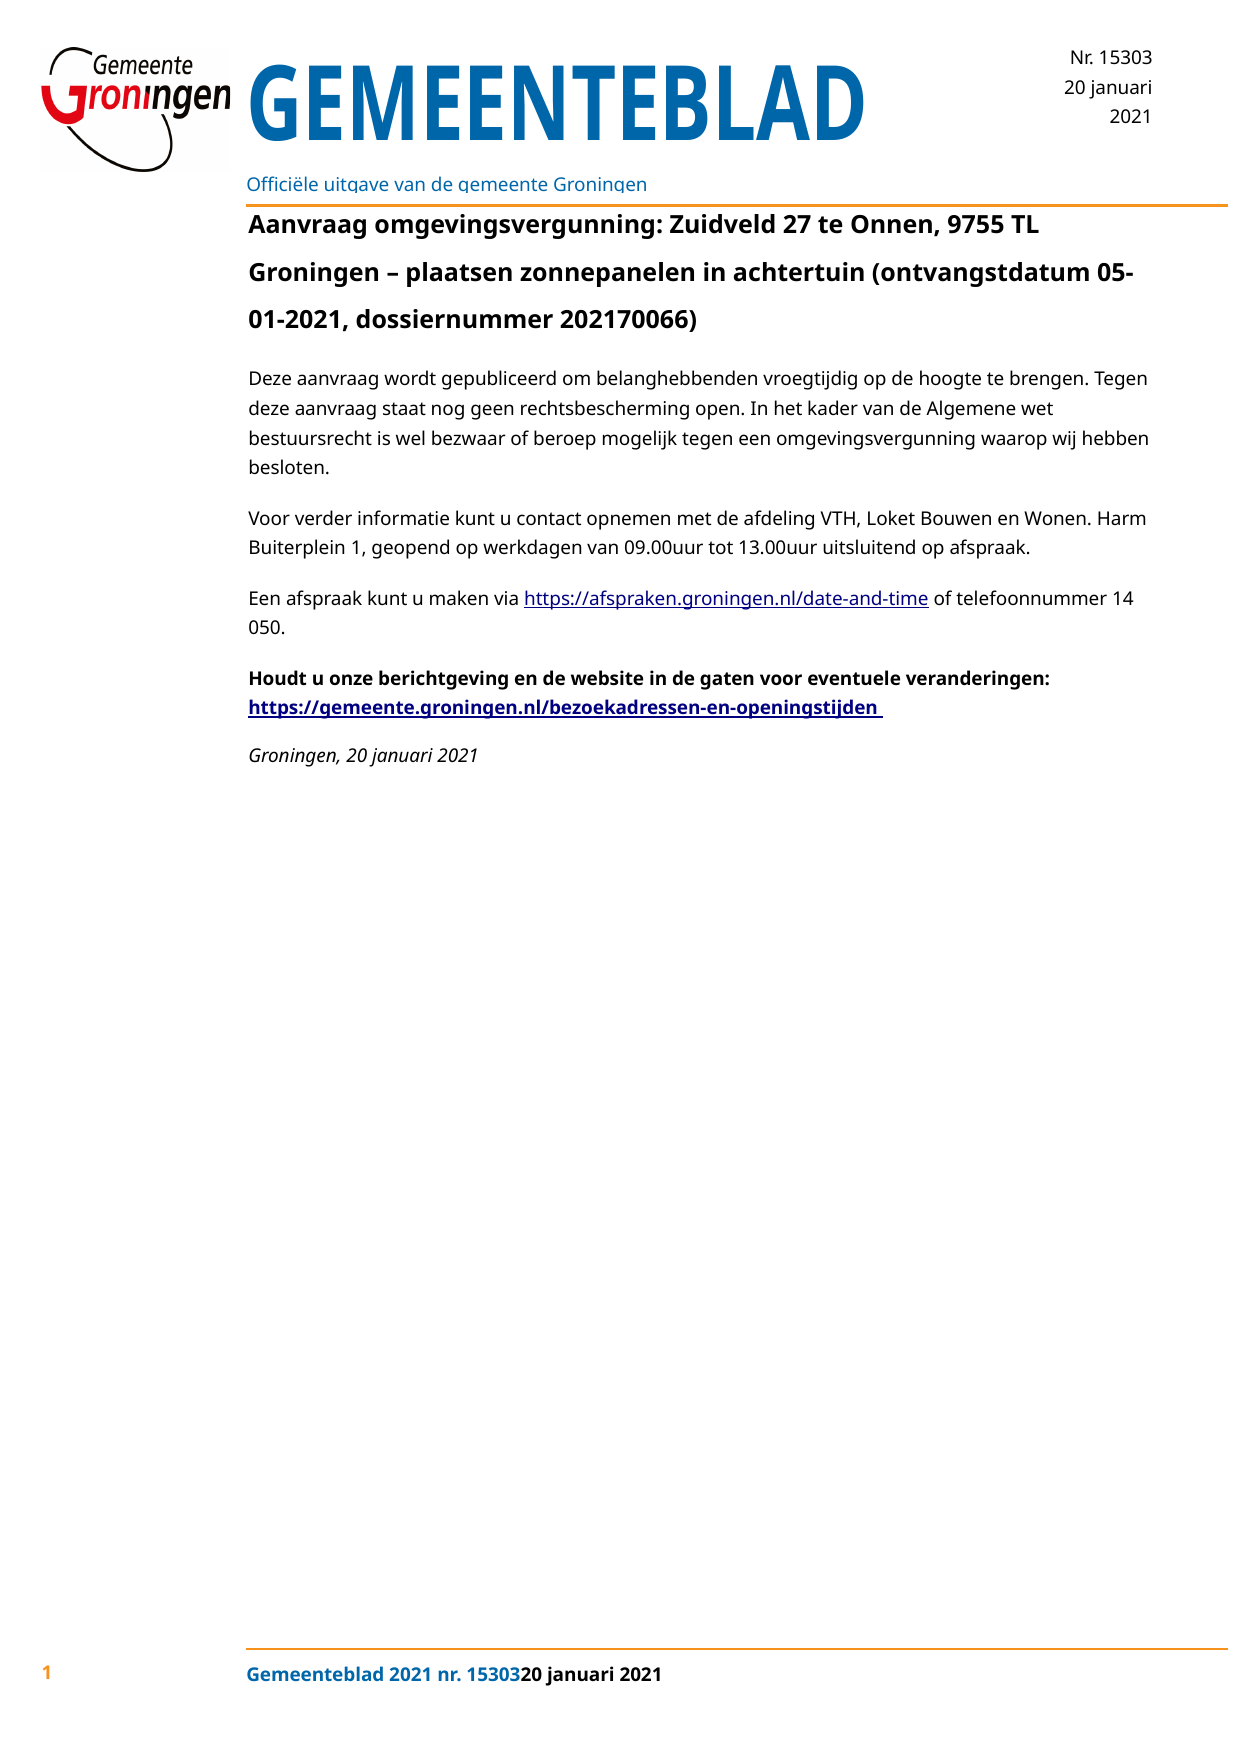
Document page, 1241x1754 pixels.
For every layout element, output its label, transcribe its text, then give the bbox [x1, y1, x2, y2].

picture [41, 47, 231, 172]
text Groningen, 20 januari 2021 [248, 742, 1152, 768]
text Een afspraak kunt u maken via https://afspraken.groningen.nl/date-and-time of telefoonnummer 14 050. [248, 585, 1152, 640]
text Deze aanvraag wordt gepubliceerd om belanghebbenden vroegtijdig op de hoogte te brengen. Tegen deze aanvraag staat nog geen rechtsbescherming open. In het kader van de Algemene wet bestuursrecht is wel bezwaar of beroep mogelijk tegen een omgevingsvergunning waarop wij hebben besloten. [248, 366, 1152, 480]
text Aanvraag omgevingsvergunning: Zuidveld 27 te Onnen, 9755 TL Groningen – plaatsen zonnepanelen in achtertuin (ontvangstdatum 05-01-2021, dossiernummer 202170066) [248, 207, 1152, 336]
text Houdt u onze berichtgeving en de website in de gaten voor eventuele veranderingen: https://gemeente.groningen.nl/bezoekadressen-en-openingstijden [248, 665, 1152, 720]
text Voor verder informatie kunt u contact opnemen met de afdeling VTH, Loket Bouwen en Wonen. Harm Buiterplein 1, geopend op werkdagen van 09.00uur tot 13.00uur uitsluitend op afspraak. [248, 505, 1152, 560]
